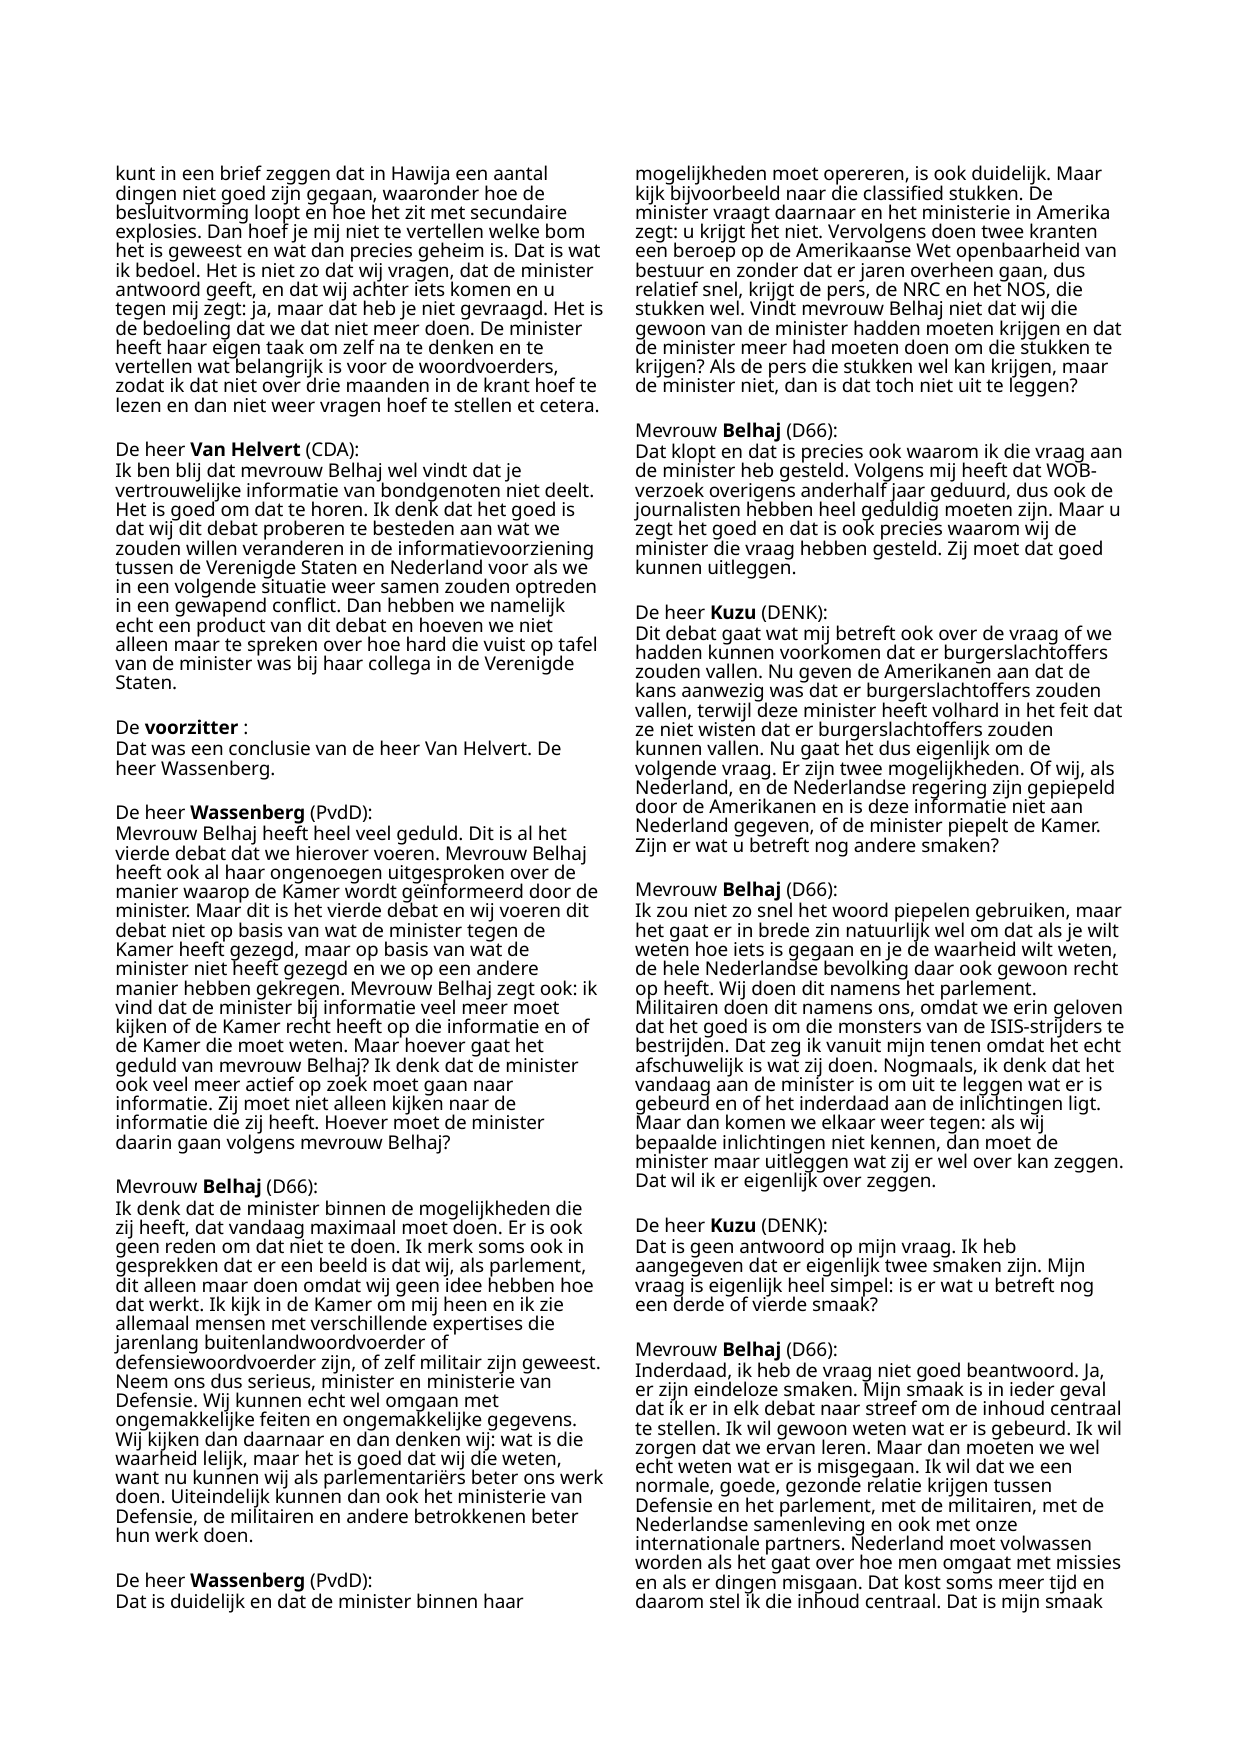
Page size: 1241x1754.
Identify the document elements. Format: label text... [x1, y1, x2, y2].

text kunt in een brief zeggen dat in Hawija een aantal dingen niet goed zijn gegaan, waaronder hoe de besluitvorming loopt en hoe het zit met secundaire explosies. Dan hoef je mij niet te vertellen welke bom het is geweest en wat dan precies geheim is. Dat is wat ik bedoel. Het is niet zo dat wij vragen, dat de minister antwoord geeft, en dat wij achter iets komen en u tegen mij zegt: ja, maar dat heb je niet gevraagd. Het is de bedoeling dat we dat niet meer doen. De minister heeft haar eigen taak om zelf na te denken en te vertellen wat belangrijk is voor de woordvoerders, zodat ik dat niet over drie maanden in de krant hoef te lezen en dan niet weer vragen hoef te stellen et cetera. [115, 165, 605, 416]
text Mevrouw Belhaj (D66): [635, 877, 1125, 902]
text De heer Kuzu (DENK): [635, 599, 1125, 624]
text Ik denk dat de minister binnen de mogelijkheden die zij heeft, dat vandaag maximaal moet doen. Er is ook geen reden om dat niet te doen. Ik merk soms ook in gesprekken dat er een beeld is dat wij, als parlement, dit alleen maar doen omdat wij geen idee hebben hoe dat werkt. Ik kijk in de Kamer om mij heen en ik zie allemaal mensen met verschillende expertises die jarenlang buitenlandwoordvoerder of defensiewoordvoerder zijn, of zelf militair zijn geweest. Neem ons dus serieus, minister en ministerie van Defensie. Wij kunnen echt wel omgaan met ongemakkelijke feiten en ongemakkelijke gegevens. Wij kijken dan daarnaar en dan denken wij: wat is die waarheid lelijk, maar het is goed dat wij die weten, want nu kunnen wij als parlementariërs beter ons werk doen. Uiteindelijk kunnen dan ook het ministerie van Defensie, de militairen en andere betrokkenen beter hun werk doen. [115, 1199, 605, 1546]
text mogelijkheden moet opereren, is ook duidelijk. Maar kijk bijvoorbeeld naar die classified stukken. De minister vraagt daarnaar en het ministerie in Amerika zegt: u krijgt het niet. Vervolgens doen twee kranten een beroep op de Amerikaanse Wet openbaarheid van bestuur en zonder dat er jaren overheen gaan, dus relatief snel, krijgt de pers, de NRC en het NOS, die stukken wel. Vindt mevrouw Belhaj niet dat wij die gewoon van de minister hadden moeten krijgen en dat de minister meer had moeten doen om die stukken te krijgen? Als de pers die stukken wel kan krijgen, maar de minister niet, dan is dat toch niet uit te leggen? [635, 165, 1125, 397]
text De heer Van Helvert (CDA): [115, 437, 605, 462]
text Dat is geen antwoord op mijn vraag. Ik heb aangegeven dat er eigenlijk twee smaken zijn. Mijn vraag is eigenlijk heel simpel: is er wat u betreft nog een derde of vierde smaak? [635, 1238, 1125, 1315]
text Dat was een conclusie van de heer Van Helvert. De heer Wassenberg. [115, 740, 605, 779]
text Mevrouw Belhaj heeft heel veel geduld. Dit is al het vierde debat dat we hierover voeren. Mevrouw Belhaj heeft ook al haar ongenoegen uitgesproken over de manier waarop de Kamer wordt geïnformeerd door de minister. Maar dit is het vierde debat en wij voeren dit debat niet op basis van wat de minister tegen de Kamer heeft gezegd, maar op basis van wat de minister niet heeft gezegd en we op een andere manier hebben gekregen. Mevrouw Belhaj zegt ook: ik vind dat de minister bij informatie veel meer moet kijken of de Kamer recht heeft op die informatie en of de Kamer die moet weten. Maar hoever gaat het geduld van mevrouw Belhaj? Ik denk dat de minister ook veel meer actief op zoek moet gaan naar informatie. Zij moet niet alleen kijken naar de informatie die zij heeft. Hoever moet de minister daarin gaan volgens mevrouw Belhaj? [115, 825, 605, 1153]
text Ik ben blij dat mevrouw Belhaj wel vindt dat je vertrouwelijke informatie van bondgenoten niet deelt. Het is goed om dat te horen. Ik denk dat het goed is dat wij dit debat proberen te besteden aan wat we zouden willen veranderen in de informatievoorziening tussen de Verenigde Staten en Nederland voor als we in een volgende situatie weer samen zouden optreden in een gewapend conflict. Dan hebben we namelijk echt een product van dit debat en hoeven we niet alleen maar te spreken over hoe hard die vuist op tafel van de minister was bij haar collega in de Verenigde Staten. [115, 462, 605, 694]
text Mevrouw Belhaj (D66): [635, 1336, 1125, 1362]
text De heer Wassenberg (PvdD): [115, 1567, 605, 1593]
text De heer Wassenberg (PvdD): [115, 799, 605, 825]
text De voorzitter : [115, 714, 605, 740]
text Mevrouw Belhaj (D66): [115, 1174, 605, 1199]
text Dat is duidelijk en dat de minister binnen haar [115, 1593, 605, 1612]
text Dit debat gaat wat mij betreft ook over de vraag of we hadden kunnen voorkomen dat er burgerslachtoffers zouden vallen. Nu geven de Amerikanen aan dat de kans aanwezig was dat er burgerslachtoffers zouden vallen, terwijl deze minister heeft volhard in het feit dat ze niet wisten dat er burgerslachtoffers zouden kunnen vallen. Nu gaat het dus eigenlijk om de volgende vraag. Er zijn twee mogelijkheden. Of wij, als Nederland, en de Nederlandse regering zijn gepiepeld door de Amerikanen en is deze informatie niet aan Nederland gegeven, of de minister piepelt de Kamer. Zijn er wat u betreft nog andere smaken? [635, 624, 1125, 856]
text De heer Kuzu (DENK): [635, 1212, 1125, 1238]
text Mevrouw Belhaj (D66): [635, 417, 1125, 443]
text Ik zou niet zo snel het woord piepelen gebruiken, maar het gaat er in brede zin natuurlijk wel om dat als je wilt weten hoe iets is gegaan en je de waarheid wilt weten, de hele Nederlandse bevolking daar ook gewoon recht op heeft. Wij doen dit namens het parlement. Militairen doen dit namens ons, omdat we erin geloven dat het goed is om die monsters van de ISIS-strijders te bestrijden. Dat zeg ik vanuit mijn tenen omdat het echt afschuwelijk is wat zij doen. Nogmaals, ik denk dat het vandaag aan de minister is om uit te leggen wat er is gebeurd en of het inderdaad aan de inlichtingen ligt. Maar dan komen we elkaar weer tegen: als wij bepaalde inlichtingen niet kennen, dan moet de minister maar uitleggen wat zij er wel over kan zeggen. Dat wil ik er eigenlijk over zeggen. [635, 902, 1125, 1191]
text Inderdaad, ik heb de vraag niet goed beantwoord. Ja, er zijn eindeloze smaken. Mijn smaak is in ieder geval dat ik er in elk debat naar streef om de inhoud centraal te stellen. Ik wil gewoon weten wat er is gebeurd. Ik wil zorgen dat we ervan leren. Maar dan moeten we wel echt weten wat er is misgegaan. Ik wil dat we een normale, goede, gezonde relatie krijgen tussen Defensie en het parlement, met de militairen, met de Nederlandse samenleving en ook met onze internationale partners. Nederland moet volwassen worden als het gaat over hoe men omgaat met missies en als er dingen misgaan. Dat kost soms meer tijd en daarom stel ik die inhoud centraal. Dat is mijn smaak [635, 1362, 1125, 1612]
text Dat klopt en dat is precies ook waarom ik die vraag aan de minister heb gesteld. Volgens mij heeft dat WOB-verzoek overigens anderhalf jaar geduurd, dus ook de journalisten hebben heel geduldig moeten zijn. Maar u zegt het goed en dat is ook precies waarom wij de minister die vraag hebben gesteld. Zij moet dat goed kunnen uitleggen. [635, 443, 1125, 578]
